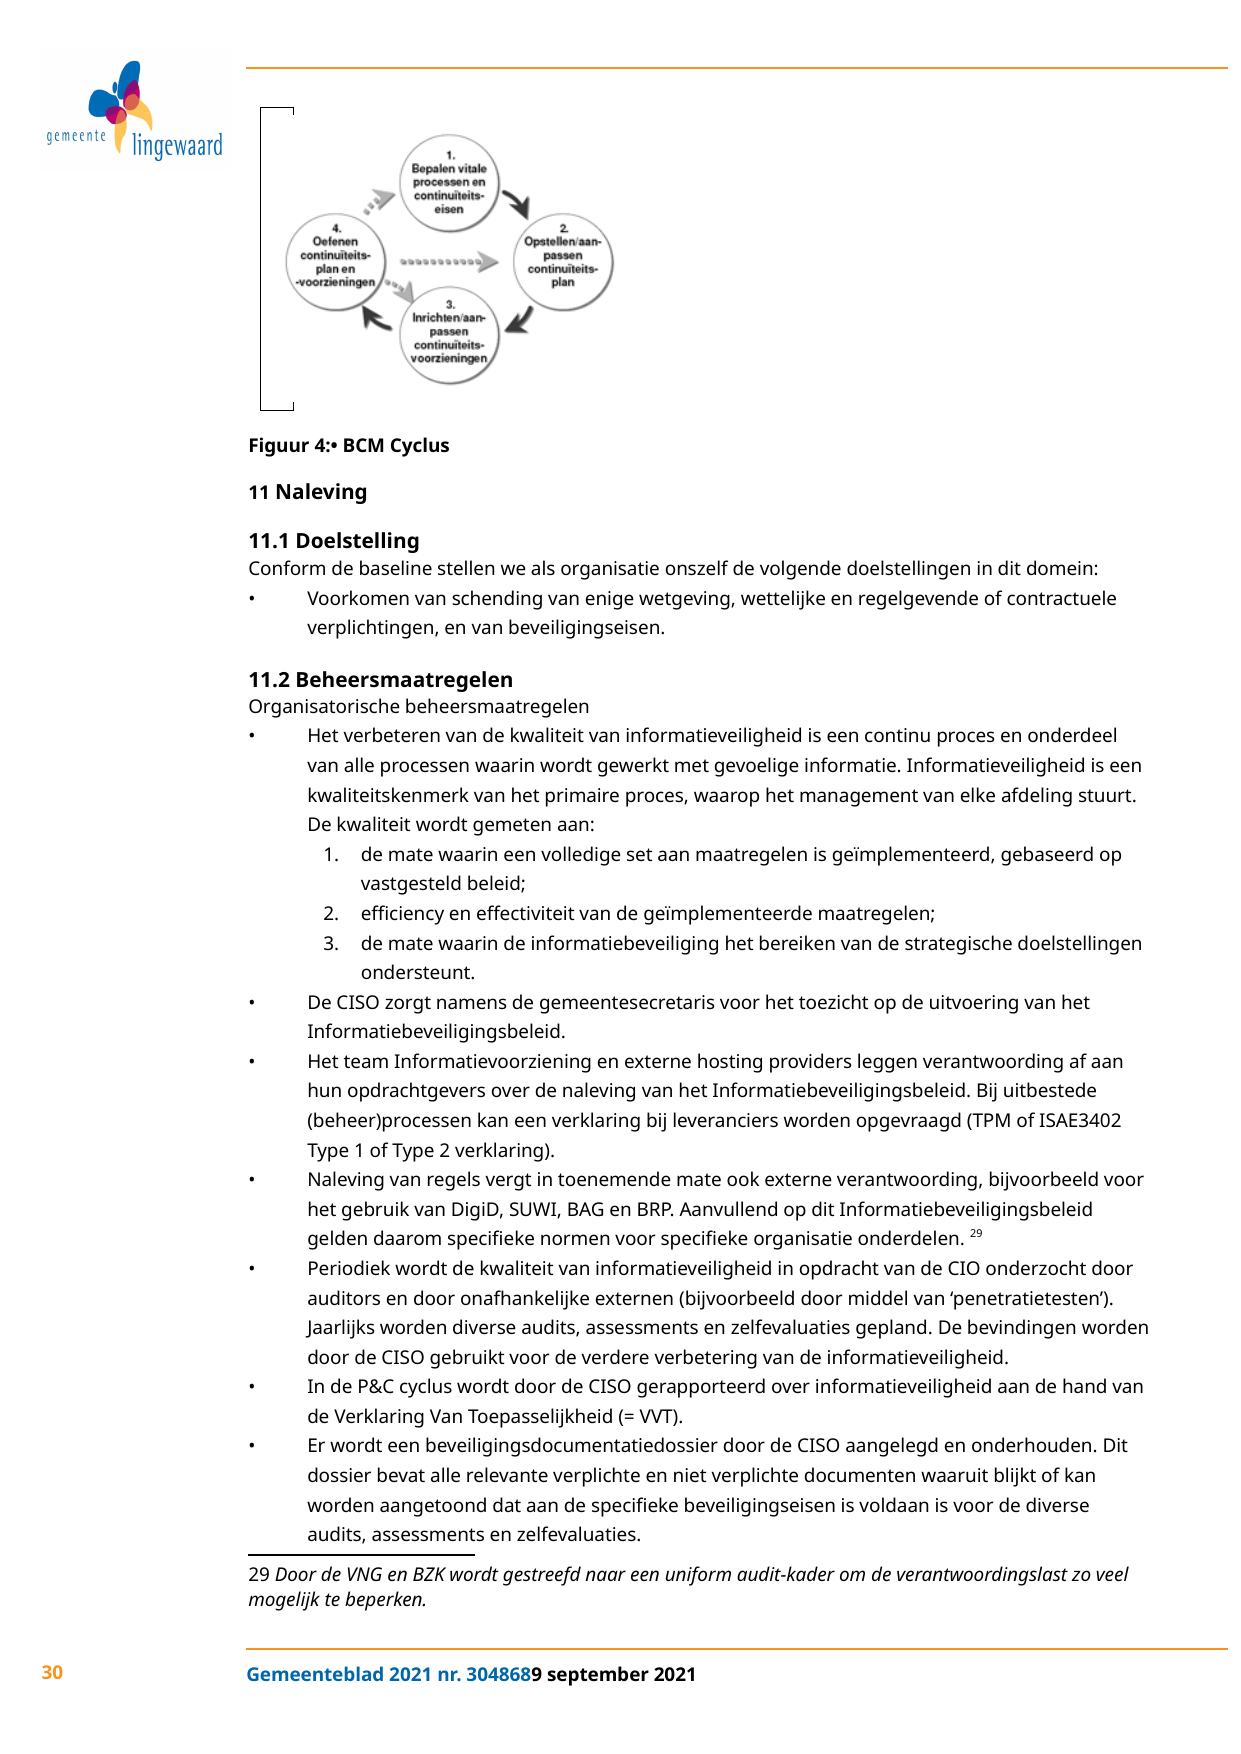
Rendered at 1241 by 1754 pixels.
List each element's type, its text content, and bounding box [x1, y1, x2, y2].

list Er wordt een beveiligingsdocumentatiedossier door de CISO aangelegd en onderhouden. Dit dossier bevat alle relevante verplichte en niet verplichte documenten waaruit blijkt of kan worden aangetoond dat aan de specifieke beveiligingseisen is voldaan is voor de diverse audits, assessments en zelfevaluaties. [248, 1433, 1152, 1547]
picture [41, 47, 231, 172]
list Voorkomen van schending van enige wetgeving, wettelijke en regelgevende of contractuele verplichtingen, en van beveiligingseisen. [248, 585, 1152, 640]
text 11 Naleving [248, 477, 1152, 506]
list de mate waarin de informatiebeveiliging het bereiken van de strategische doelstellingen ondersteunt. [323, 930, 1152, 985]
list In de P&C cyclus wordt door de CISO gerapporteerd over informatieveiligheid aan de hand van de Verklaring Van Toepasselijkheid (= VVT). [248, 1373, 1152, 1429]
list Het verbeteren van de kwaliteit van informatieveiligheid is een continu proces en onderdeel van alle processen waarin wordt gewerkt met gevoelige informatie. Informatieveiligheid is een kwaliteitskenmerk van het primaire proces, waarop het management van elke afdeling stuurt. De kwaliteit wordt gemeten aan: [248, 723, 1152, 837]
list Het team Informatievoorziening en externe hosting providers leggen verantwoording af aan hun opdrachtgevers over de naleving van het Informatiebeveiligingsbeleid. Bij uitbestede (beheer)processen kan een verklaring bij leveranciers worden opgevraagd (TPM of ISAE3402 Type 1 of Type 2 verklaring). [248, 1048, 1152, 1163]
picture [268, 115, 635, 402]
list efficiency en effectiviteit van de geïmplementeerde maatregelen; [323, 900, 1152, 926]
text 11.2 Beheersmaatregelen [248, 665, 1152, 693]
list Periodiek wordt de kwaliteit van informatieveiligheid in opdracht van de CIO onderzocht door auditors en door onafhankelijke externen (bijvoorbeeld door middel van ‘penetratietesten’). Jaarlijks worden diverse audits, assessments en zelfevaluaties gepland. De bevindingen worden door de CISO gebruikt voor de verdere verbetering van de informatieveiligheid. [248, 1255, 1152, 1370]
text Conform de baseline stellen we als organisatie onszelf de volgende doelstellingen in dit domein: [248, 555, 1152, 581]
text Figuur 4:• BCM Cyclus [248, 432, 1152, 457]
list Door de VNG en BZK wordt gestreefd naar een uniform audit-kader om de verantwoordingslast zo veel mogelijk te beperken. [248, 1561, 1152, 1612]
text Organisatorische beheersmaatregelen [248, 693, 1152, 719]
list De CISO zorgt namens de gemeentesecretaris voor het toezicht op de uitvoering van het Informatiebeveiligingsbeleid. [248, 989, 1152, 1044]
list Naleving van regels vergt in toenemende mate ook externe verantwoording, bijvoorbeeld voor het gebruik van DigiD, SUWI, BAG en BRP. Aanvullend op dit Informatiebeveiligingsbeleid gelden daarom specifieke normen voor specifieke organisatie onderdelen. [248, 1166, 1152, 1251]
list de mate waarin een volledige set aan maatregelen is geïmplementeerd, gebaseerd op vastgesteld beleid; [323, 841, 1152, 896]
text 11.1 Doelstelling [248, 527, 1152, 555]
